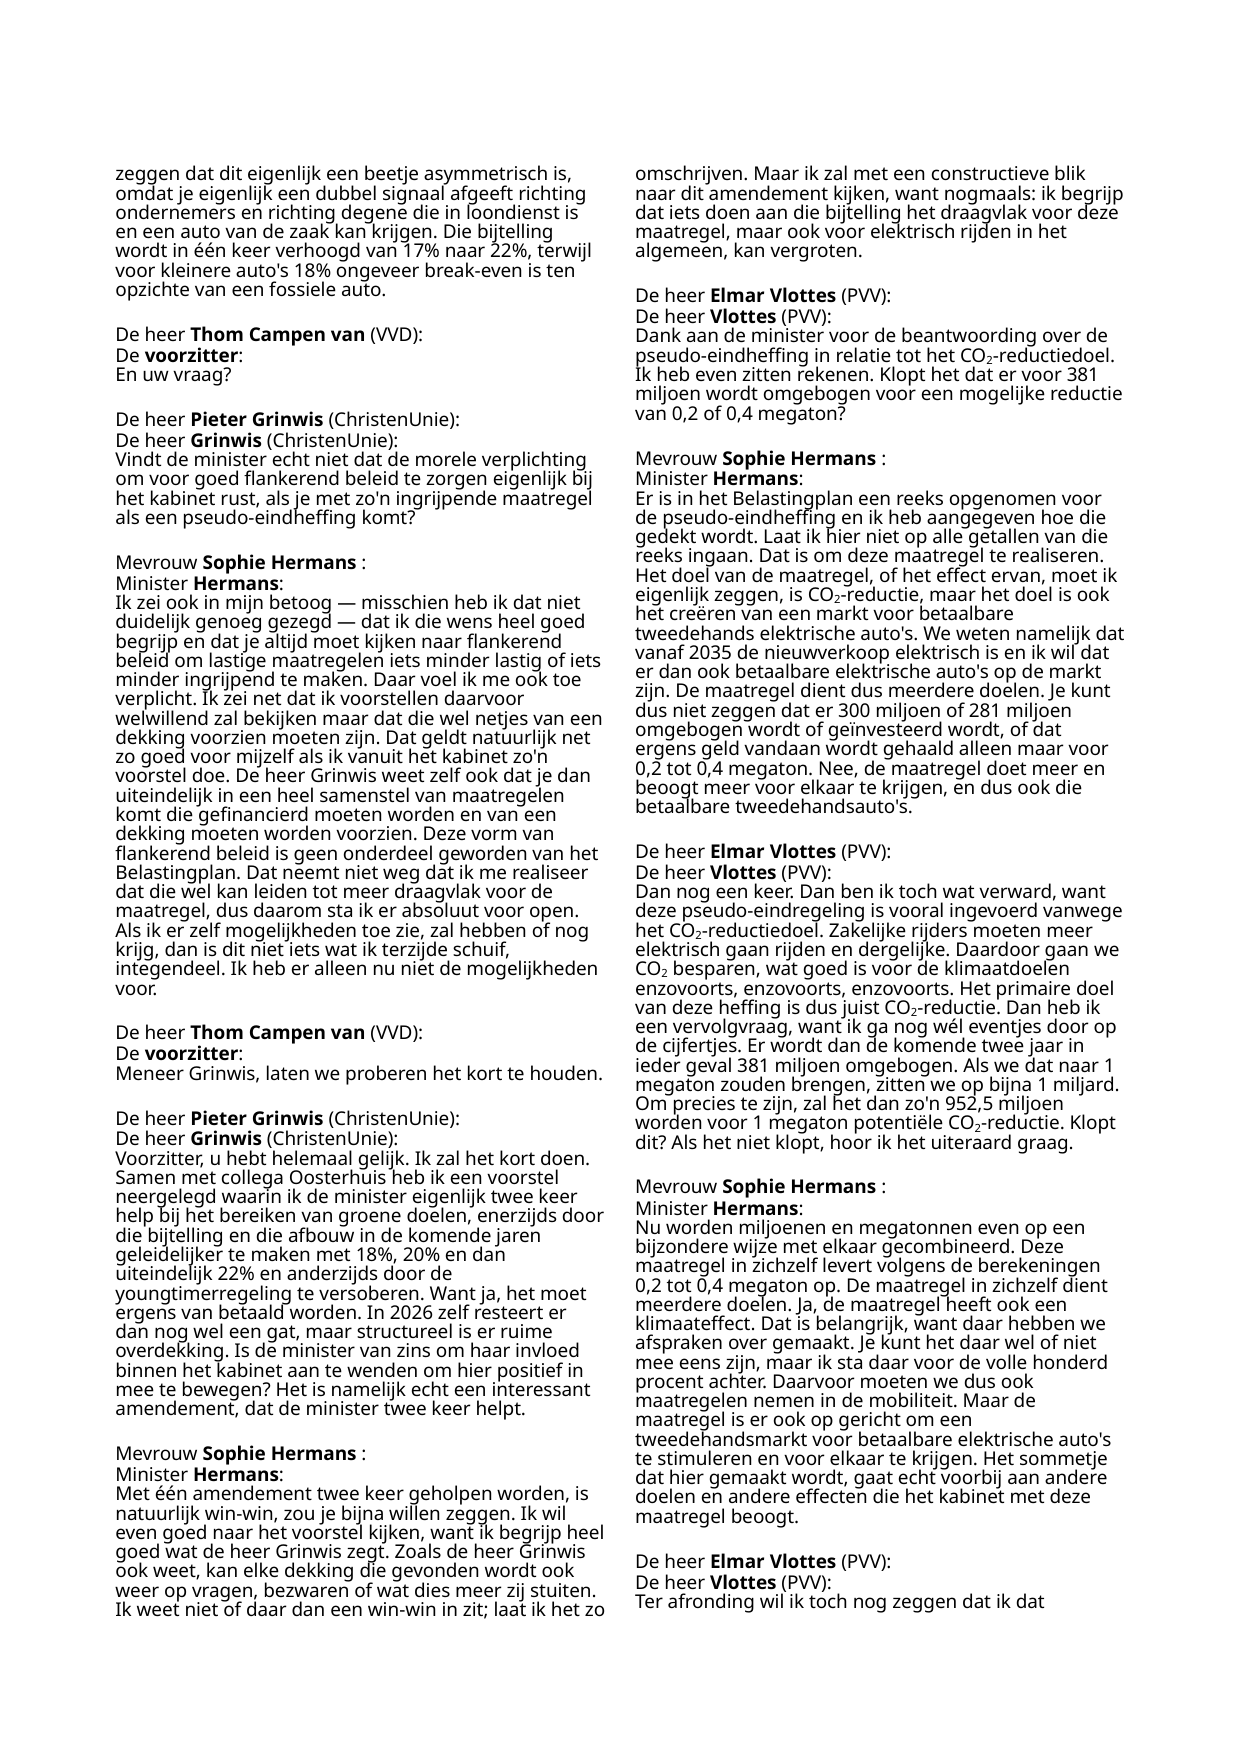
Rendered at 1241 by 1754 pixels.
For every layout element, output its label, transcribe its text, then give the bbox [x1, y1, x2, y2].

text Mevrouw Sophie Hermans : [635, 1174, 1125, 1199]
text Minister Hermans: [115, 575, 605, 594]
text Nu worden miljoenen en megatonnen even op een bijzondere wijze met elkaar gecombineerd. Deze maatregel in zichzelf levert volgens de berekeningen 0,2 tot 0,4 megaton op. De maatregel in zichzelf dient meerdere doelen. Ja, de maatregel heeft ook een klimaateffect. Dat is belangrijk, want daar hebben we afspraken over gemaakt. Je kunt het daar wel of niet mee eens zijn, maar ik sta daar voor de volle honderd procent achter. Daarvoor moeten we dus ook maatregelen nemen in de mobiliteit. Maar de maatregel is er ook op gericht om een tweedehandsmarkt voor betaalbare elektrische auto's te stimuleren en voor elkaar te krijgen. Het sommetje dat hier gemaakt wordt, gaat echt voorbij aan andere doelen en andere effecten die het kabinet met deze maatregel beoogt. [635, 1219, 1125, 1527]
text De heer Grinwis (ChristenUnie): [115, 432, 605, 451]
text Met één amendement twee keer geholpen worden, is natuurlijk win-win, zou je bijna willen zeggen. Ik wil even goed naar het voorstel kijken, want ik begrijp heel goed wat de heer Grinwis zegt. Zoals de heer Grinwis ook weet, kan elke dekking die gevonden wordt ook weer op vragen, bezwaren of wat dies meer zij stuiten. Ik weet niet of daar dan een win-win in zit; laat ik het zo [115, 1485, 605, 1620]
text Dank aan de minister voor de beantwoording over de pseudo-eindheffing in relatie tot het CO2-reductiedoel. Ik heb even zitten rekenen. Klopt het dat er voor 381 miljoen wordt omgebogen voor een mogelijke reductie van 0,2 of 0,4 megaton? [635, 327, 1125, 424]
text De heer Thom Campen van (VVD): [115, 1019, 605, 1045]
text Ik zei ook in mijn betoog — misschien heb ik dat niet duidelijk genoeg gezegd — dat ik die wens heel goed begrijp en dat je altijd moet kijken naar flankerend beleid om lastige maatregelen iets minder lastig of iets minder ingrijpend te maken. Daar voel ik me ook toe verplicht. Ik zei net dat ik voorstellen daarvoor welwillend zal bekijken maar dat die wel netjes van een dekking voorzien moeten zijn. Dat geldt natuurlijk net zo goed voor mijzelf als ik vanuit het kabinet zo'n voorstel doe. De heer Grinwis weet zelf ook dat je dan uiteindelijk in een heel samenstel van maatregelen komt die gefinancierd moeten worden en van een dekking moeten worden voorzien. Deze vorm van flankerend beleid is geen onderdeel geworden van het Belastingplan. Dat neemt niet weg dat ik me realiseer dat die wel kan leiden tot meer draagvlak voor de maatregel, dus daarom sta ik er absoluut voor open. Als ik er zelf mogelijkheden toe zie, zal hebben of nog krijg, dan is dit niet iets wat ik terzijde schuif, integendeel. Ik heb er alleen nu niet de mogelijkheden voor. [115, 594, 605, 999]
text Mevrouw Sophie Hermans : [635, 445, 1125, 470]
text De heer Pieter Grinwis (ChristenUnie): [115, 1105, 605, 1130]
text Voorzitter, u hebt helemaal gelijk. Ik zal het kort doen. Samen met collega Oosterhuis heb ik een voorstel neergelegd waarin ik de minister eigenlijk twee keer help bij het bereiken van groene doelen, enerzijds door die bijtelling en die afbouw in de komende jaren geleidelijker te maken met 18%, 20% en dan uiteindelijk 22% en anderzijds door de youngtimerregeling te versoberen. Want ja, het moet ergens van betaald worden. In 2026 zelf resteert er dan nog wel een gat, maar structureel is er ruime overdekking. Is de minister van zins om haar invloed binnen het kabinet aan te wenden om hier positief in mee te bewegen? Het is namelijk echt een interessant amendement, dat de minister twee keer helpt. [115, 1150, 605, 1419]
text Dan nog een keer. Dan ben ik toch wat verward, want deze pseudo-eindregeling is vooral ingevoerd vanwege het CO2-reductiedoel. Zakelijke rijders moeten meer elektrisch gaan rijden en dergelijke. Daardoor gaan we CO2 besparen, wat goed is voor de klimaatdoelen enzovoorts, enzovoorts, enzovoorts. Het primaire doel van deze heffing is dus juist CO2-reductie. Dan heb ik een vervolgvraag, want ik ga nog wél eventjes door op de cijfertjes. Er wordt dan de komende twee jaar in ieder geval 381 miljoen omgebogen. Als we dat naar 1 megaton zouden brengen, zitten we op bijna 1 miljard. Om precies te zijn, zal het dan zo'n 952,5 miljoen worden voor 1 megaton potentiële CO2-reductie. Klopt dit? Als het niet klopt, hoor ik het uiteraard graag. [635, 883, 1125, 1153]
text Minister Hermans: [115, 1466, 605, 1485]
text Vindt de minister echt niet dat de morele verplichting om voor goed flankerend beleid te zorgen eigenlijk bij het kabinet rust, als je met zo'n ingrijpende maatregel als een pseudo-eindheffing komt? [115, 451, 605, 528]
text Mevrouw Sophie Hermans : [115, 1440, 605, 1466]
text De heer Elmar Vlottes (PVV): [635, 1548, 1125, 1574]
text Er is in het Belastingplan een reeks opgenomen voor de pseudo-eindheffing en ik heb aangegeven hoe die gedekt wordt. Laat ik hier niet op alle getallen van die reeks ingaan. Dat is om deze maatregel te realiseren. Het doel van de maatregel, of het effect ervan, moet ik eigenlijk zeggen, is CO2-reductie, maar het doel is ook het creëren van een markt voor betaalbare tweedehands elektrische auto's. We weten namelijk dat vanaf 2035 de nieuwverkoop elektrisch is en ik wil dat er dan ook betaalbare elektrische auto's op de markt zijn. De maatregel dient dus meerdere doelen. Je kunt dus niet zeggen dat er 300 miljoen of 281 miljoen omgebogen wordt of geïnvesteerd wordt, of dat ergens geld vandaan wordt gehaald alleen maar voor 0,2 tot 0,4 megaton. Nee, de maatregel doet meer en beoogt meer voor elkaar te krijgen, en dus ook die betaalbare tweedehandsauto's. [635, 490, 1125, 817]
text De heer Elmar Vlottes (PVV): [635, 282, 1125, 308]
text Mevrouw Sophie Hermans : [115, 549, 605, 575]
text De voorzitter: [115, 1045, 605, 1064]
text De heer Thom Campen van (VVD): [115, 321, 605, 347]
text De heer Grinwis (ChristenUnie): [115, 1130, 605, 1150]
text De heer Vlottes (PVV): [635, 308, 1125, 327]
text Minister Hermans: [635, 1199, 1125, 1219]
text De heer Pieter Grinwis (ChristenUnie): [115, 406, 605, 432]
text En uw vraag? [115, 366, 605, 385]
text zeggen dat dit eigenlijk een beetje asymmetrisch is, omdat je eigenlijk een dubbel signaal afgeeft richting ondernemers en richting degene die in loondienst is en een auto van de zaak kan krijgen. Die bijtelling wordt in één keer verhoogd van 17% naar 22%, terwijl voor kleinere auto's 18% ongeveer break-even is ten opzichte van een fossiele auto. [115, 165, 605, 300]
text Meneer Grinwis, laten we proberen het kort te houden. [115, 1064, 605, 1084]
text Minister Hermans: [635, 470, 1125, 490]
text De heer Vlottes (PVV): [635, 864, 1125, 883]
text Ter afronding wil ik toch nog zeggen dat ik dat [635, 1593, 1125, 1612]
text De heer Vlottes (PVV): [635, 1574, 1125, 1593]
text De heer Elmar Vlottes (PVV): [635, 838, 1125, 864]
text De voorzitter: [115, 347, 605, 366]
text omschrijven. Maar ik zal met een constructieve blik naar dit amendement kijken, want nogmaals: ik begrijp dat iets doen aan die bijtelling het draagvlak voor deze maatregel, maar ook voor elektrisch rijden in het algemeen, kan vergroten. [635, 165, 1125, 262]
